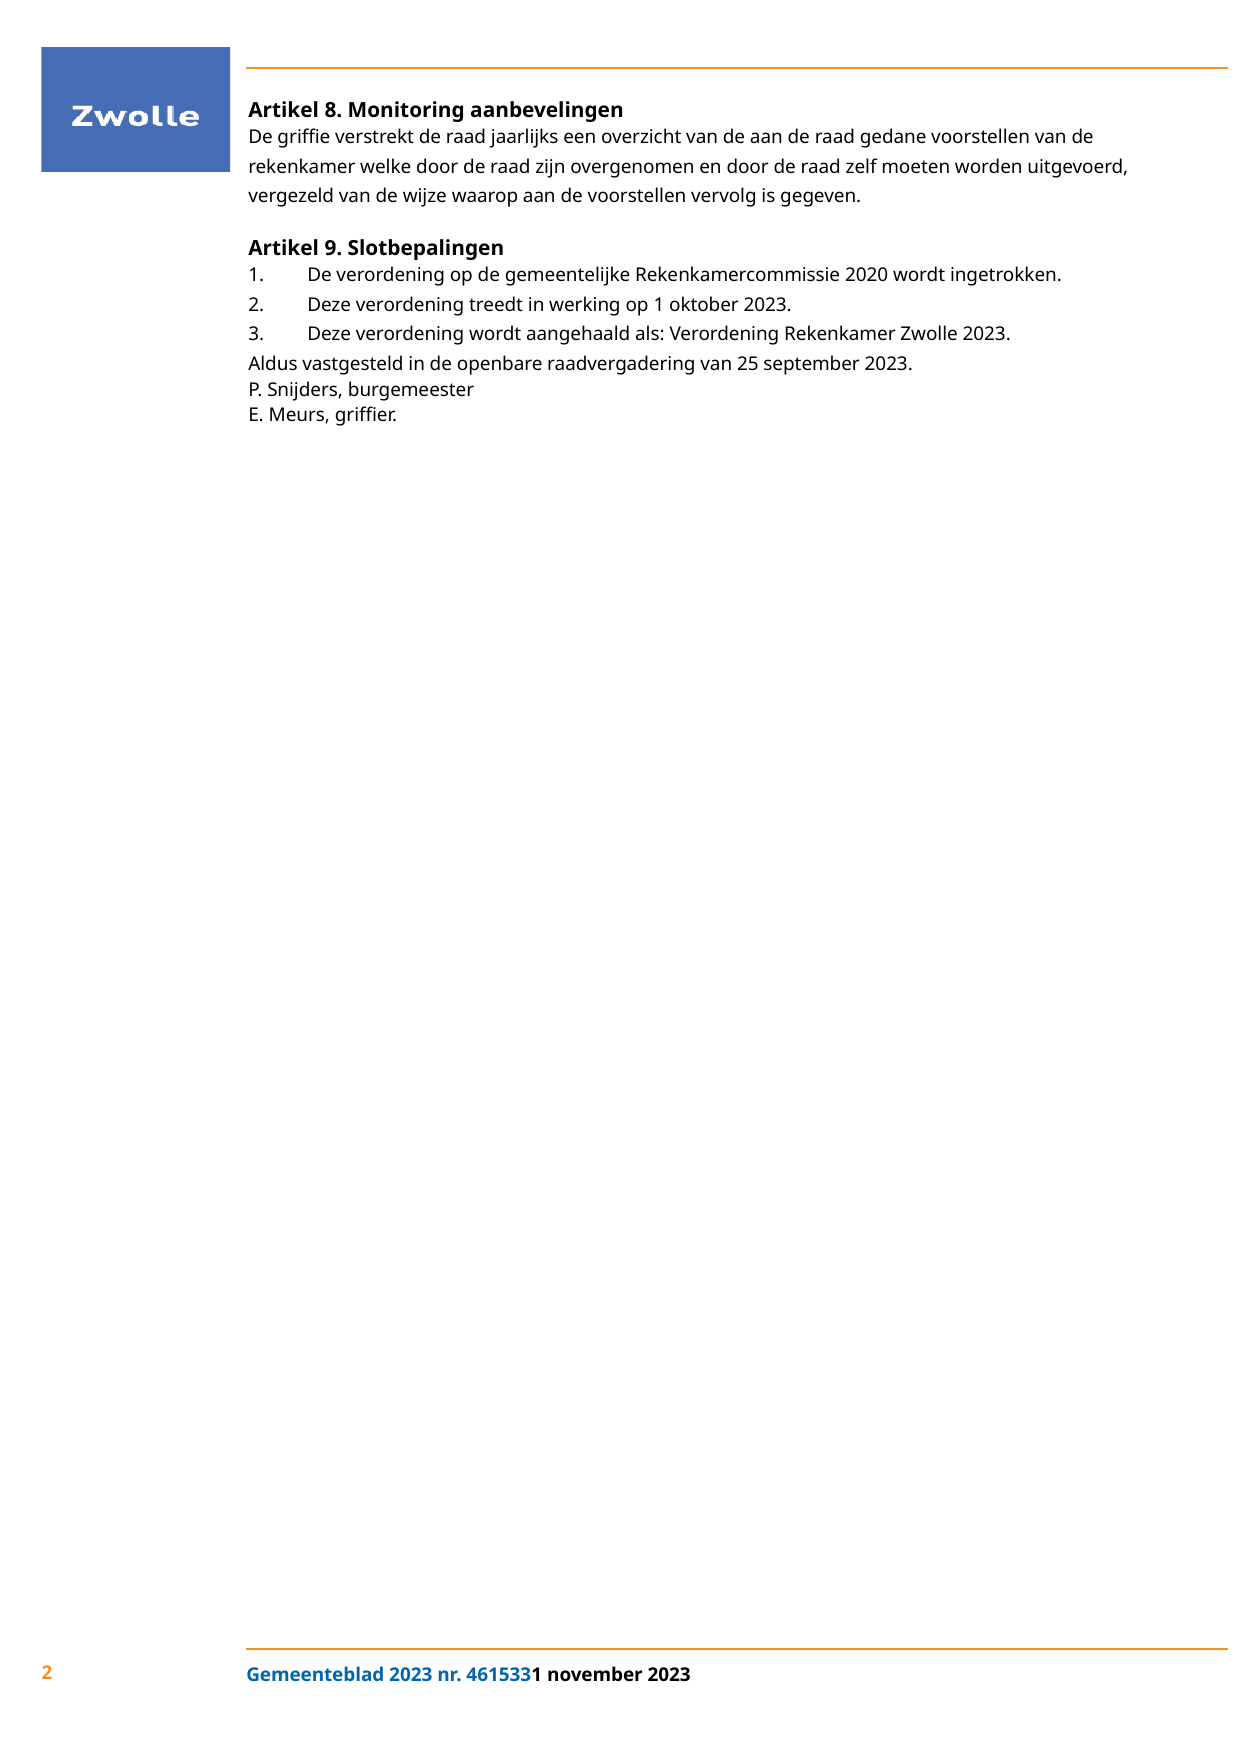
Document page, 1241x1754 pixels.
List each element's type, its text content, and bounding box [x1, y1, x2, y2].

text Artikel 8. Monitoring aanbevelingen [248, 95, 1152, 123]
text P. Snijders, burgemeester [248, 376, 1152, 401]
list De verordening op de gemeentelijke Rekenkamercommissie 2020 wordt ingetrokken. [248, 261, 1152, 287]
picture [41, 47, 231, 172]
text E. Meurs, griffier. [248, 401, 1152, 427]
text Artikel 9. Slotbepalingen [248, 233, 1152, 261]
list Deze verordening wordt aangehaald als: Verordening Rekenkamer Zwolle 2023. [248, 320, 1152, 346]
text Aldus vastgesteld in de openbare raadvergadering van 25 september 2023. [248, 350, 1152, 376]
list Deze verordening treedt in werking op 1 oktober 2023. [248, 291, 1152, 317]
text De griffie verstrekt de raad jaarlijks een overzicht van de aan de raad gedane voorstellen van de rekenkamer welke door de raad zijn overgenomen en door de raad zelf moeten worden uitgevoerd, vergezeld van de wijze waarop aan de voorstellen vervolg is gegeven. [248, 123, 1152, 208]
